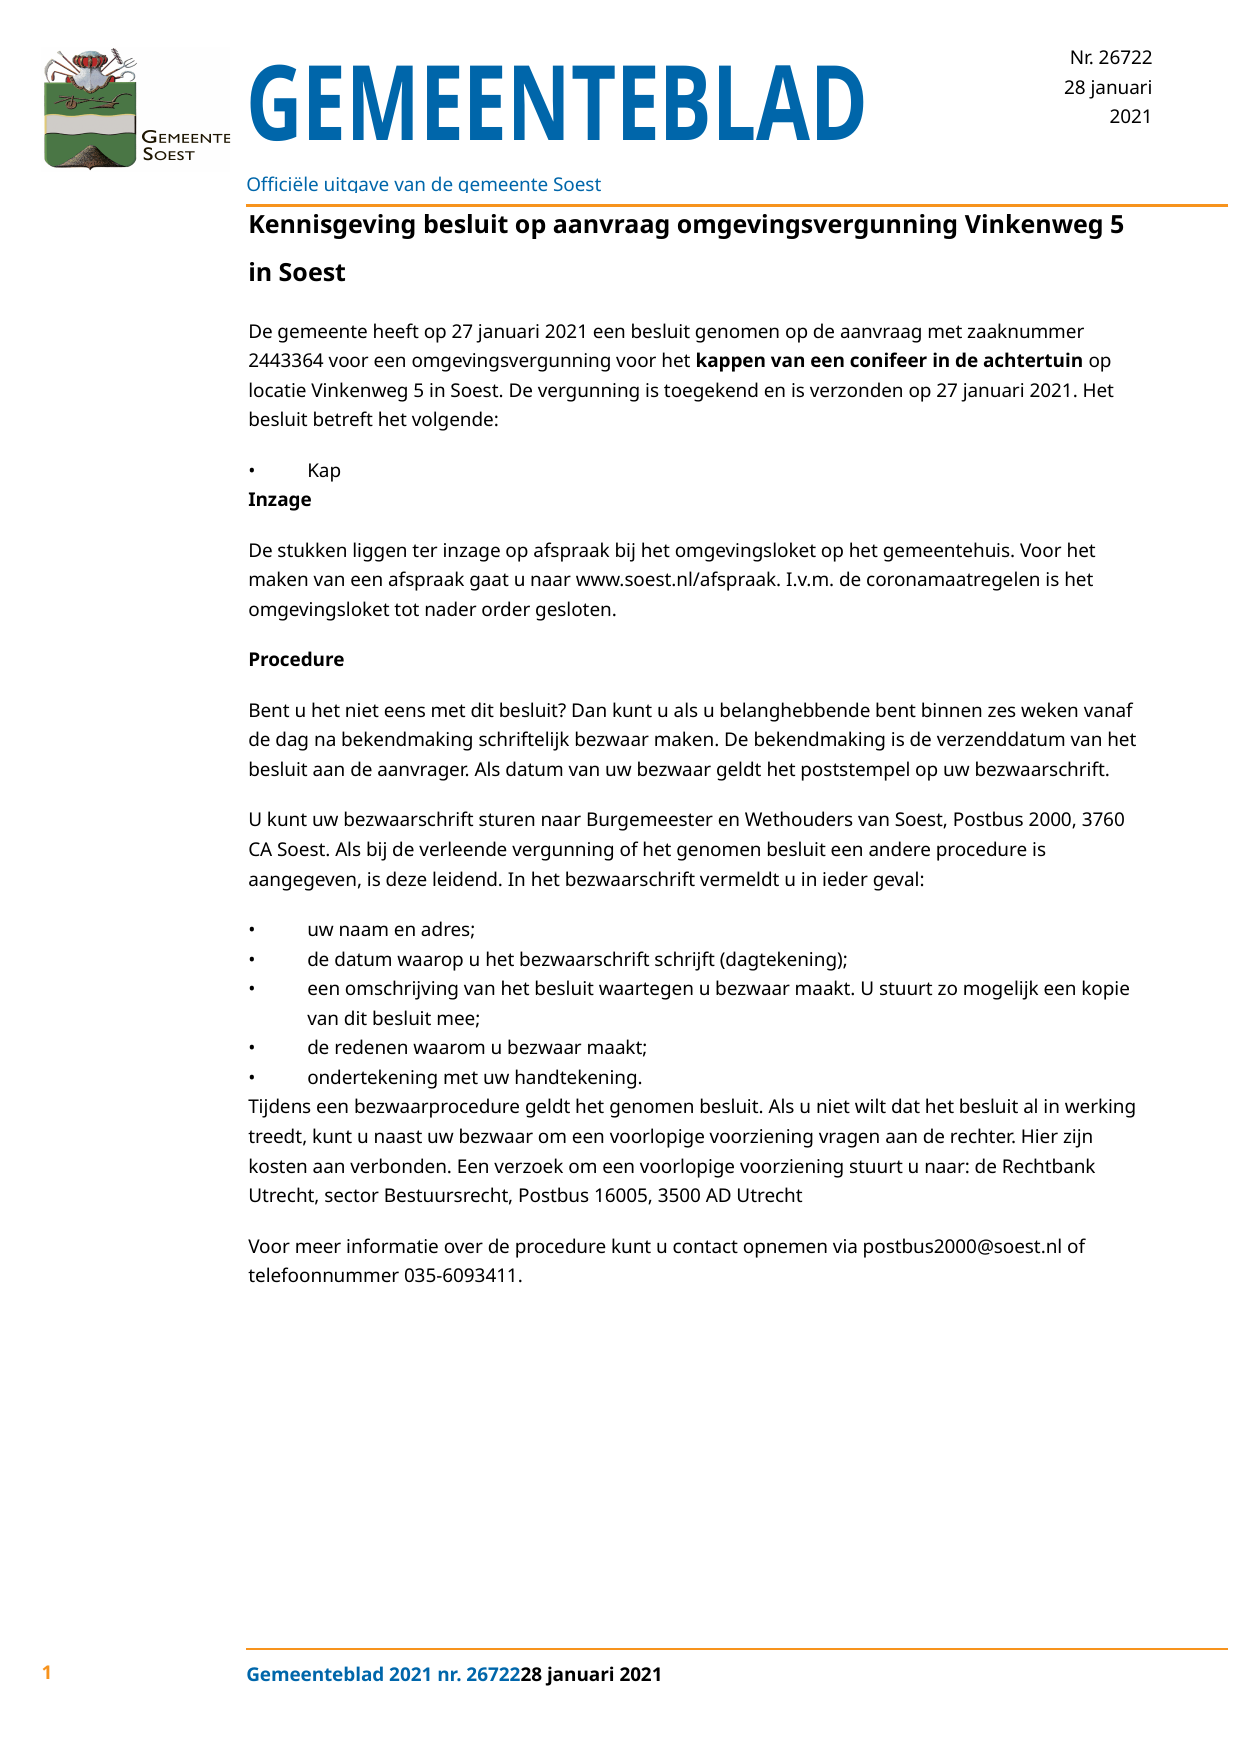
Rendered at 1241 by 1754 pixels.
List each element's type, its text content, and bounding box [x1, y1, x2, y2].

list de datum waarop u het bezwaarschrift schrijft (dagtekening); [248, 946, 1152, 972]
list ondertekening met uw handtekening. [248, 1064, 1152, 1090]
text Kennisgeving besluit op aanvraag omgevingsvergunning Vinkenweg 5 in Soest [248, 207, 1152, 288]
list een omschrijving van het besluit waartegen u bezwaar maakt. U stuurt zo mogelijk een kopie van dit besluit mee; [248, 975, 1152, 1031]
text Tijdens een bezwaarprocedure geldt het genomen besluit. Als u niet wilt dat het besluit al in werking treedt, kunt u naast uw bezwaar om een voorlopige voorziening vragen aan de rechter. Hier zijn kosten aan verbonden. Een verzoek om een voorlopige voorziening stuurt u naar: de Rechtbank Utrecht, sector Bestuursrecht, Postbus 16005, 3500 AD Utrecht [248, 1094, 1152, 1208]
text Procedure [248, 647, 1152, 672]
list de redenen waarom u bezwaar maakt; [248, 1034, 1152, 1060]
text Bent u het niet eens met dit besluit? Dan kunt u als u belanghebbende bent binnen zes weken vanaf de dag na bekendmaking schriftelijk bezwaar maken. De bekendmaking is de verzenddatum van het besluit aan de aanvrager. Als datum van uw bezwaar geldt het poststempel op uw bezwaarschrift. [248, 697, 1152, 782]
text De stukken liggen ter inzage op afspraak bij het omgevingsloket op het gemeentehuis. Voor het maken van een afspraak gaat u naar www.soest.nl/afspraak. I.v.m. de coronamaatregelen is het omgevingsloket tot nader order gesloten. [248, 537, 1152, 622]
list Kap [248, 457, 1152, 483]
text Inzage [248, 487, 1152, 512]
list uw naam en adres; [248, 916, 1152, 942]
text U kunt uw bezwaarschrift sturen naar Burgemeester en Wethouders van Soest, Postbus 2000, 3760 CA Soest. Als bij de verleende vergunning of het genomen besluit een andere procedure is aangegeven, is deze leidend. In het bezwaarschrift vermeldt u in ieder geval: [248, 807, 1152, 892]
text De gemeente heeft op 27 januari 2021 een besluit genomen op de aanvraag met zaaknummer 2443364 voor een omgevingsvergunning voor het kappen van een conifeer in de achtertuin op locatie Vinkenweg 5 in Soest. De vergunning is toegekend en is verzonden op 27 januari 2021. Het besluit betreft het volgende: [248, 318, 1152, 432]
text Voor meer informatie over de procedure kunt u contact opnemen via postbus2000@soest.nl of telefoonnummer 035-6093411. [248, 1233, 1152, 1288]
picture [41, 47, 231, 172]
